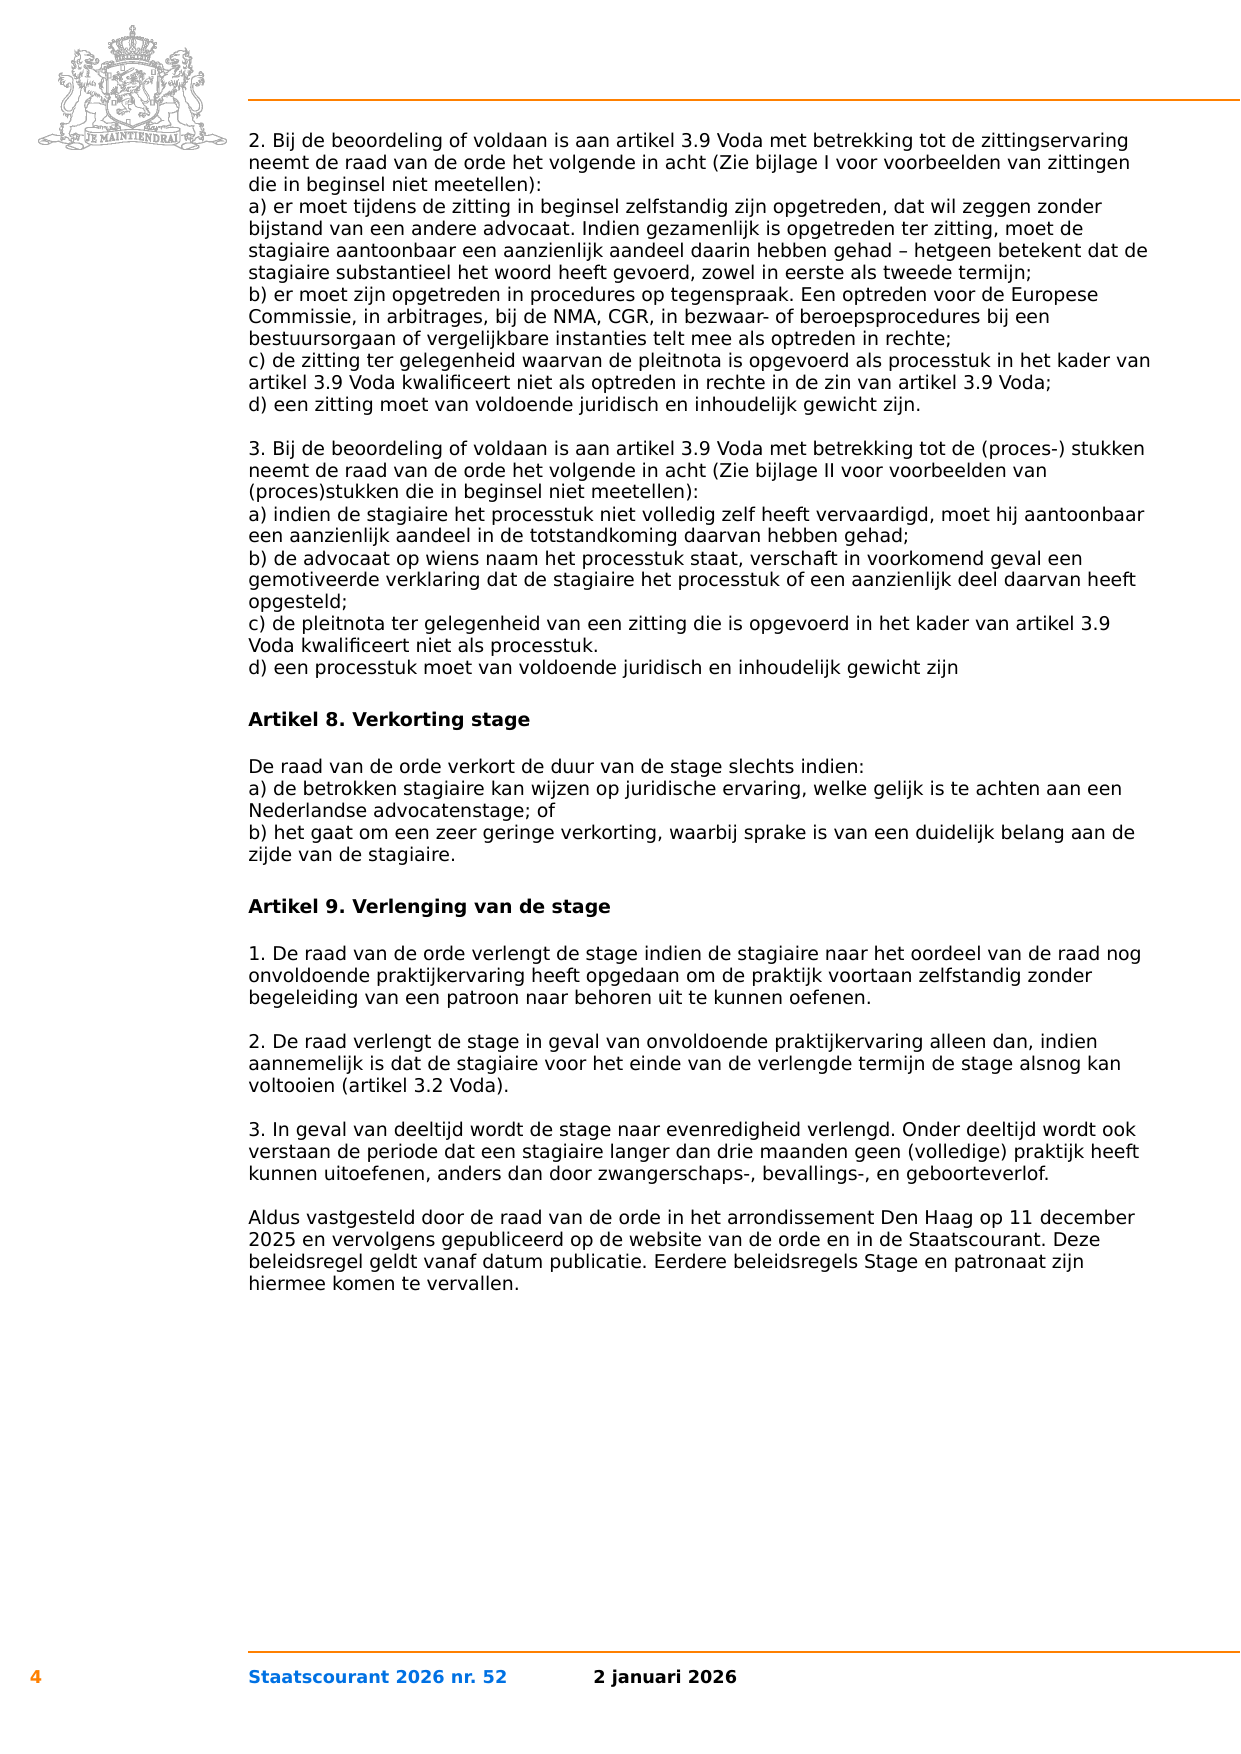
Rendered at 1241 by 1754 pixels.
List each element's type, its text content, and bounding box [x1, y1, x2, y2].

subtitle Artikel 8. Verkorting stage [248, 709, 1163, 731]
text b) het gaat om een zeer geringe verkorting, waarbij sprake is van een duidelijk belang aan de zijde van de stagiaire. [248, 822, 1163, 866]
text a) er moet tijdens de zitting in beginsel zelfstandig zijn opgetreden, dat wil zeggen zonder bijstand van een andere advocaat. Indien gezamenlijk is opgetreden ter zitting, moet de stagiaire aantoonbaar een aanzienlijk aandeel daarin hebben gehad – hetgeen betekent dat de stagiaire substantieel het woord heeft gevoerd, zowel in eerste als tweede termijn; [248, 196, 1163, 284]
text d) een zitting moet van voldoende juridisch en inhoudelijk gewicht zijn. [248, 394, 1163, 416]
text De raad van de orde verkort de duur van de stage slechts indien: [248, 756, 1163, 778]
subtitle Artikel 9. Verlenging van de stage [248, 896, 1163, 918]
text 3. Bij de beoordeling of voldaan is aan artikel 3.9 Voda met betrekking tot de (proces-) stukken neemt de raad van de orde het volgende in acht (Zie bijlage II voor voorbeelden van (proces)stukken die in beginsel niet meetellen): [248, 437, 1163, 503]
picture [38, 25, 227, 150]
text b) de advocaat op wiens naam het processtuk staat, verschaft in voorkomend geval een gemotiveerde verklaring dat de stagiaire het processtuk of een aanzienlijk deel daarvan heeft opgesteld; [248, 547, 1163, 613]
text b) er moet zijn opgetreden in procedures op tegenspraak. Een optreden voor de Europese Commissie, in arbitrages, bij de NMA, CGR, in bezwaar- of beroepsprocedures bij een bestuursorgaan of vergelijkbare instanties telt mee als optreden in rechte; [248, 284, 1163, 350]
text 2. De raad verlengt de stage in geval van onvoldoende praktijkervaring alleen dan, indien aannemelijk is dat de stagiaire voor het einde van de verlengde termijn de stage alsnog kan voltooien (artikel 3.2 Voda). [248, 1031, 1163, 1097]
text a) indien de stagiaire het processtuk niet volledig zelf heeft vervaardigd, moet hij aantoonbaar een aanzienlijk aandeel in de totstandkoming daarvan hebben gehad; [248, 503, 1163, 547]
text d) een processtuk moet van voldoende juridisch en inhoudelijk gewicht zijn [248, 657, 1163, 679]
text Aldus vastgesteld door de raad van de orde in het arrondissement Den Haag op 11 december 2025 en vervolgens gepubliceerd op de website van de orde en in de Staatscourant. Deze beleidsregel geldt vanaf datum publicatie. Eerdere beleidsregels Stage en patronaat zijn hiermee komen te vervallen. [248, 1207, 1163, 1294]
text 3. In geval van deeltijd wordt de stage naar evenredigheid verlengd. Onder deeltijd wordt ook verstaan de periode dat een stagiaire langer dan drie maanden geen (volledige) praktijk heeft kunnen uitoefenen, anders dan door zwangerschaps-, bevallings-, en geboorteverlof. [248, 1119, 1163, 1185]
text c) de zitting ter gelegenheid waarvan de pleitnota is opgevoerd als processtuk in het kader van artikel 3.9 Voda kwalificeert niet als optreden in rechte in de zin van artikel 3.9 Voda; [248, 350, 1163, 394]
text a) de betrokken stagiaire kan wijzen op juridische ervaring, welke gelijk is te achten aan een Nederlandse advocatenstage; of [248, 778, 1163, 822]
text c) de pleitnota ter gelegenheid van een zitting die is opgevoerd in het kader van artikel 3.9 Voda kwalificeert niet als processtuk. [248, 613, 1163, 657]
text 2. Bij de beoordeling of voldaan is aan artikel 3.9 Voda met betrekking tot de zittingservaring neemt de raad van de orde het volgende in acht (Zie bijlage I voor voorbeelden van zittingen die in beginsel niet meetellen): [248, 130, 1163, 196]
text 1. De raad van de orde verlengt de stage indien de stagiaire naar het oordeel van de raad nog onvoldoende praktijkervaring heeft opgedaan om de praktijk voortaan zelfstandig zonder begeleiding van een patroon naar behoren uit te kunnen oefenen. [248, 943, 1163, 1009]
